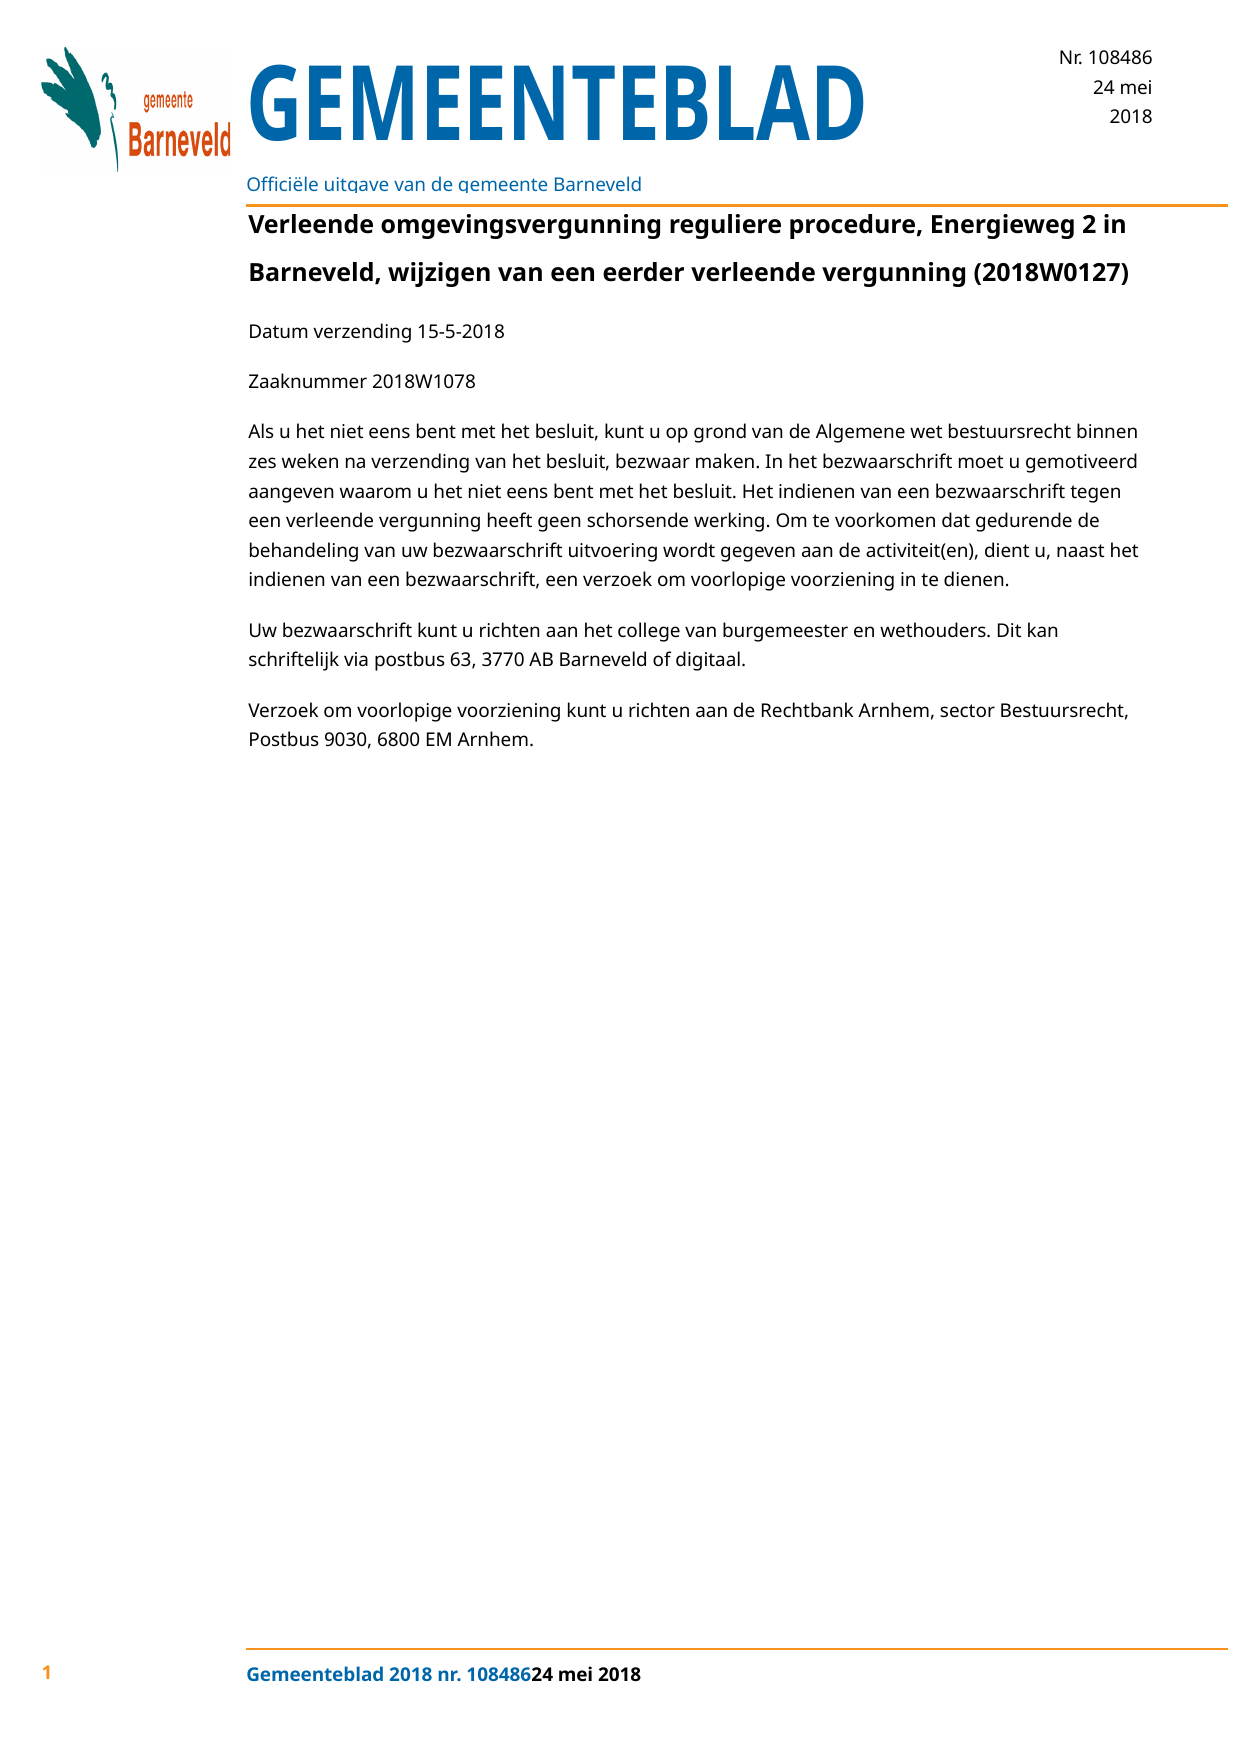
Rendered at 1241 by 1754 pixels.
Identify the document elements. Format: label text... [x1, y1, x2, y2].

text Zaaknummer 2018W1078 [248, 368, 1152, 394]
text Verleende omgevingsvergunning reguliere procedure, Energieweg 2 in Barneveld, wijzigen van een eerder verleende vergunning (2018W0127) [248, 207, 1152, 288]
text Uw bezwaarschrift kunt u richten aan het college van burgemeester en wethouders. Dit kan schriftelijk via postbus 63, 3770 AB Barneveld of digitaal. [248, 617, 1152, 672]
text Als u het niet eens bent met het besluit, kunt u op grond van de Algemene wet bestuursrecht binnen zes weken na verzending van het besluit, bezwaar maken. In het bezwaarschrift moet u gemotiveerd aangeven waarom u het niet eens bent met het besluit. Het indienen van een bezwaarschrift tegen een verleende vergunning heeft geen schorsende werking. Om te voorkomen dat gedurende de behandeling van uw bezwaarschrift uitvoering wordt gegeven aan de activiteit(en), dient u, naast het indienen van een bezwaarschrift, een verzoek om voorlopige voorziening in te dienen. [248, 419, 1152, 592]
text Datum verzending 15-5-2018 [248, 318, 1152, 344]
picture [41, 47, 231, 172]
text Verzoek om voorlopige voorziening kunt u richten aan de Rechtbank Arnhem, sector Bestuursrecht, Postbus 9030, 6800 EM Arnhem. [248, 697, 1152, 752]
